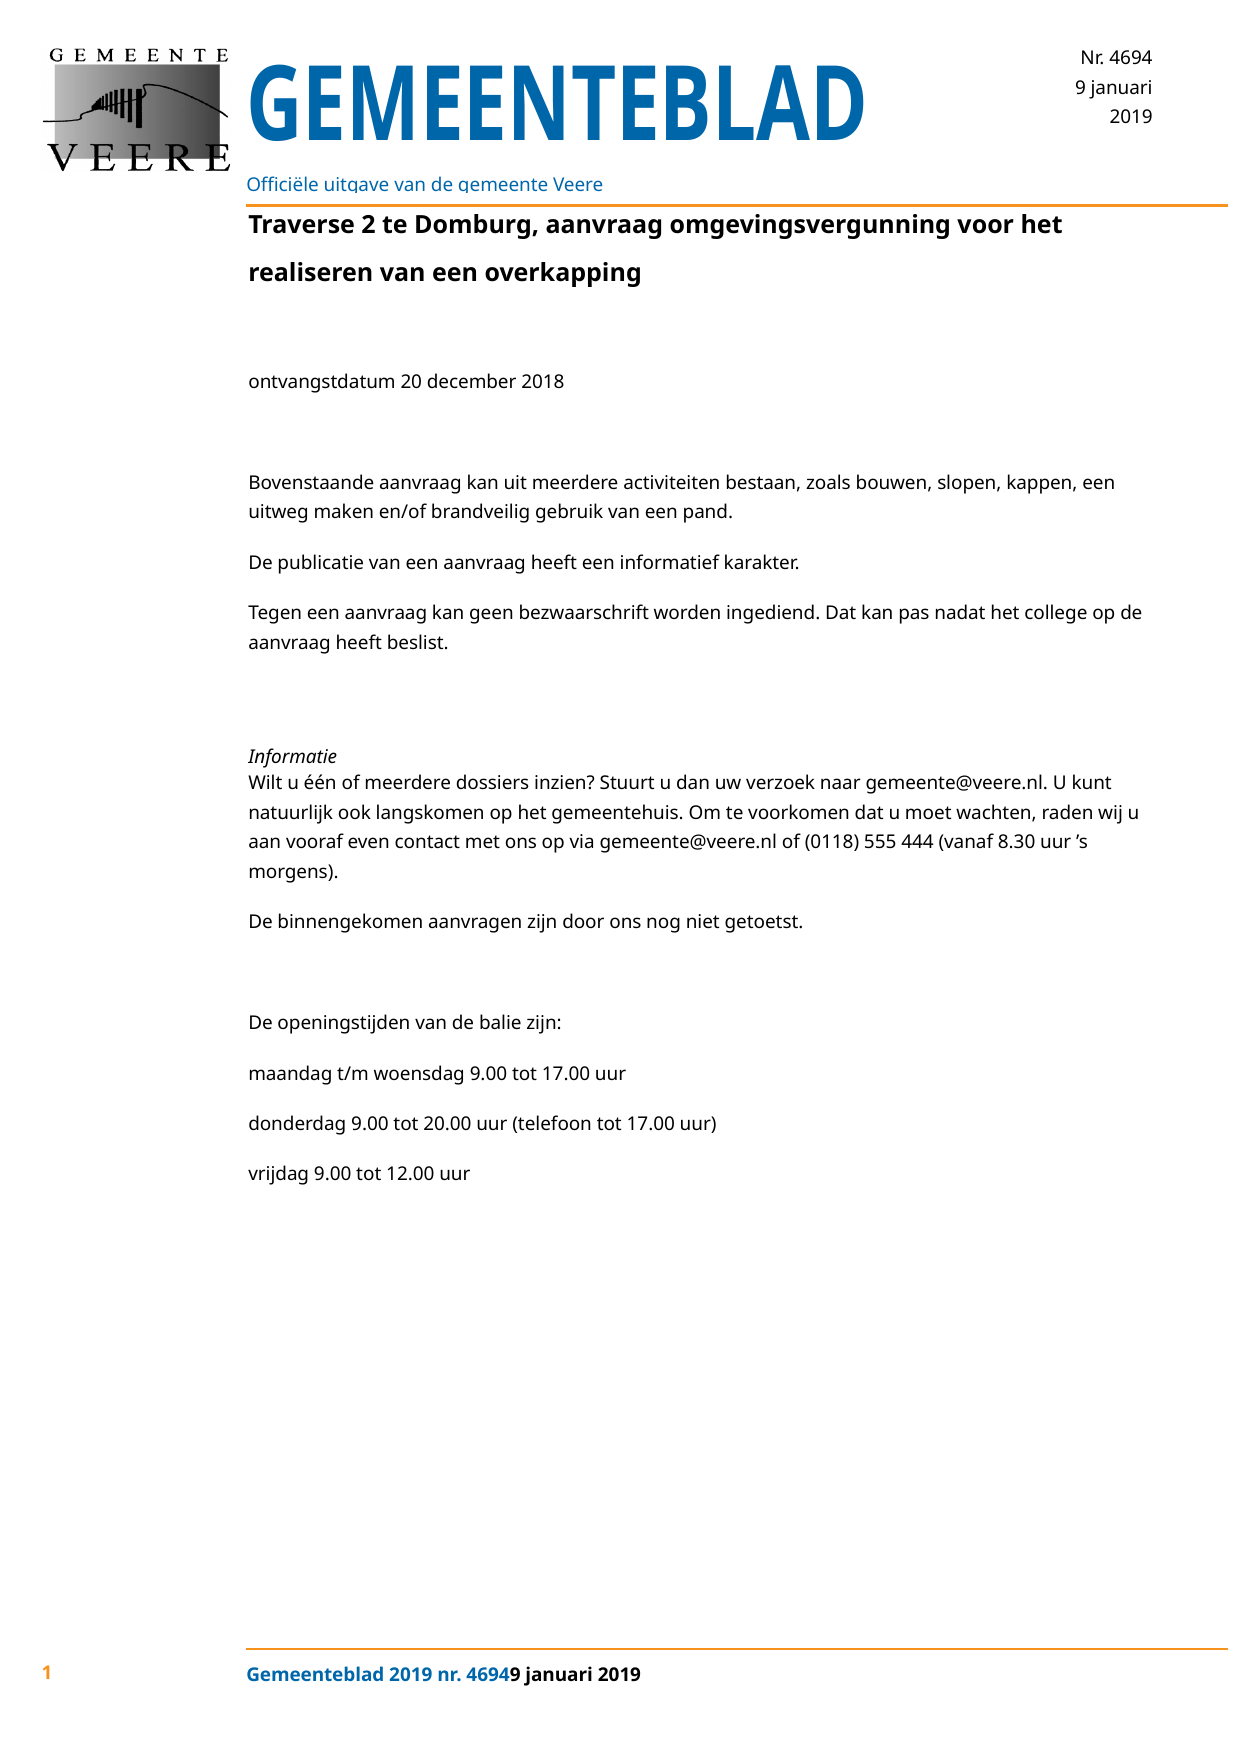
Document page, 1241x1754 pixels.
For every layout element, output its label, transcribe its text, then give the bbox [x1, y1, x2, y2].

text De binnengekomen aanvragen zijn door ons nog niet getoetst. [248, 908, 1152, 934]
text donderdag 9.00 tot 20.00 uur (telefoon tot 17.00 uur) [248, 1110, 1152, 1136]
text De openingstijden van de balie zijn: [248, 1009, 1152, 1035]
text maandag t/m woensdag 9.00 tot 17.00 uur [248, 1060, 1152, 1085]
text Tegen een aanvraag kan geen bezwaarschrift worden ingediend. Dat kan pas nadat het college op de aanvraag heeft beslist. [248, 599, 1152, 655]
text vrijdag 9.00 tot 12.00 uur [248, 1161, 1152, 1186]
text Traverse 2 te Domburg, aanvraag omgevingsvergunning voor het realiseren van een overkapping [248, 207, 1152, 288]
text ontvangstdatum 20 december 2018 [248, 368, 1152, 394]
text De publicatie van een aanvraag heeft een informatief karakter. [248, 549, 1152, 575]
text Bovenstaande aanvraag kan uit meerdere activiteiten bestaan, zoals bouwen, slopen, kappen, een uitweg maken en/of brandveilig gebruik van een pand. [248, 469, 1152, 524]
picture [41, 47, 231, 172]
text Informatie [248, 743, 1152, 769]
text Wilt u één of meerdere dossiers inzien? Stuurt u dan uw verzoek naar gemeente@veere.nl. U kunt natuurlijk ook langskomen op het gemeentehuis. Om te voorkomen dat u moet wachten, raden wij u aan vooraf even contact met ons op via gemeente@veere.nl of (0118) 555 444 (vanaf 8.30 uur ’s morgens). [248, 769, 1152, 884]
